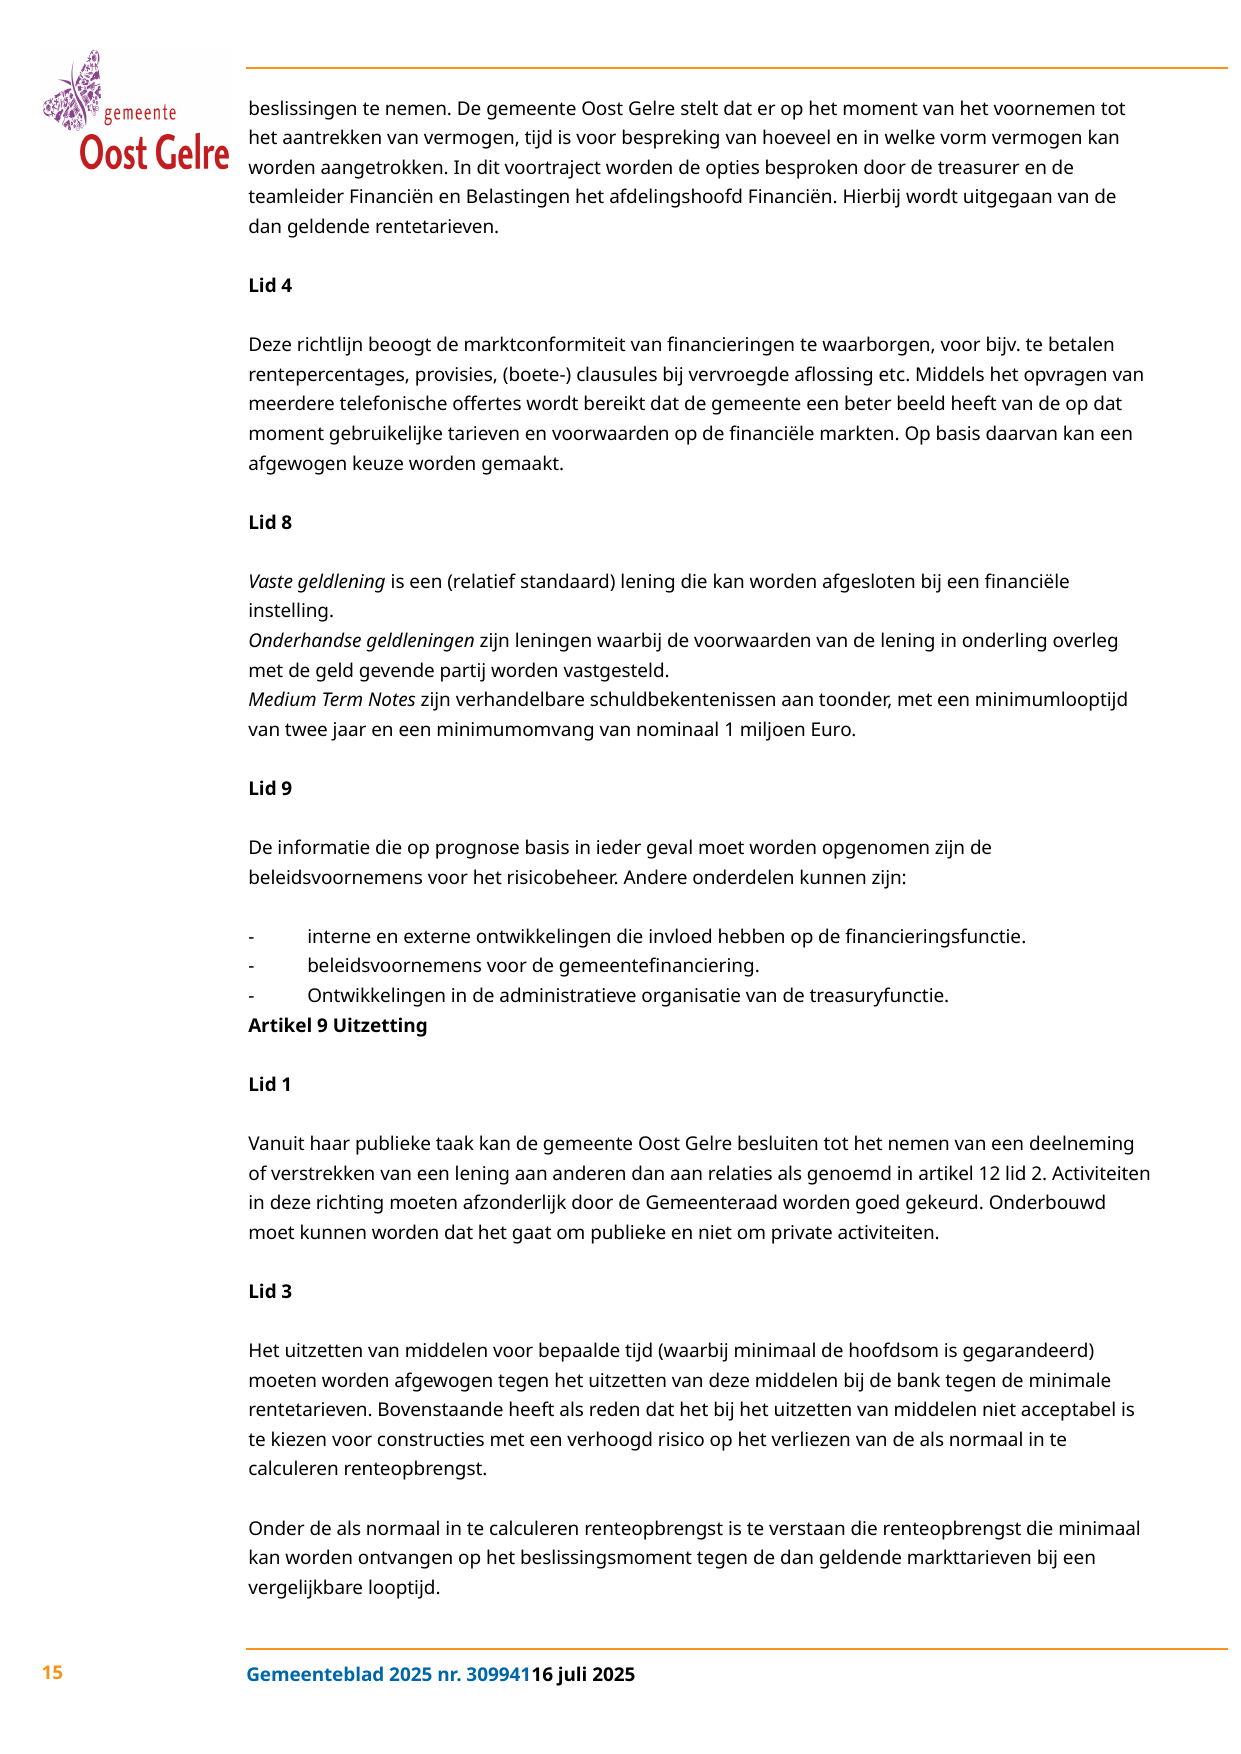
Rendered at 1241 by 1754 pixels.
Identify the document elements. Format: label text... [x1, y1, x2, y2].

text Lid 9 [248, 775, 1152, 801]
text Vanuit haar publieke taak kan de gemeente Oost Gelre besluiten tot het nemen van een deelneming of verstrekken van een lening aan anderen dan aan relaties als genoemd in artikel 12 lid 2. Activiteiten in deze richting moeten afzonderlijk door de Gemeenteraad worden goed gekeurd. Onderbouwd moet kunnen worden dat het gaat om publieke en niet om private activiteiten. [248, 1130, 1152, 1245]
text Lid 1 [248, 1071, 1152, 1097]
text beslissingen te nemen. De gemeente Oost Gelre stelt dat er op het moment van het voornemen tot het aantrekken van vermogen, tijd is voor bespreking van hoeveel en in welke vorm vermogen kan worden aangetrokken. In dit voortraject worden de opties besproken door de treasurer en de teamleider Financiën en Belastingen het afdelingshoofd Financiën. Hierbij wordt uitgegaan van de dan geldende rentetarieven. [248, 95, 1152, 239]
text Het uitzetten van middelen voor bepaalde tijd (waarbij minimaal de hoofdsom is gegarandeerd) moeten worden afgewogen tegen het uitzetten van deze middelen bij de bank tegen de minimale rentetarieven. Bovenstaande heeft als reden dat het bij het uitzetten van middelen niet acceptabel is te kiezen voor constructies met een verhoogd risico op het verliezen van de als normaal in te calculeren renteopbrengst. [248, 1337, 1152, 1481]
list beleidsvoornemens voor de gemeentefinanciering. [248, 953, 1152, 978]
list Ontwikkelingen in de administratieve organisatie van de treasuryfunctie. [248, 982, 1152, 1008]
text Onder de als normaal in te calculeren renteopbrengst is te verstaan die renteopbrengst die minimaal kan worden ontvangen op het beslissingsmoment tegen de dan geldende markttarieven bij een vergelijkbare looptijd. [248, 1515, 1152, 1600]
text Deze richtlijn beoogt de marktconformiteit van financieringen te waarborgen, voor bijv. te betalen rentepercentages, provisies, (boete-) clausules bij vervroegde aflossing etc. Middels het opvragen van meerdere telefonische offertes wordt bereikt dat de gemeente een beter beeld heeft van de op dat moment gebruikelijke tarieven en voorwaarden op de financiële markten. Op basis daarvan kan een afgewogen keuze worden gemaakt. [248, 331, 1152, 476]
text Vaste geldlening is een (relatief standaard) lening die kan worden afgesloten bij een financiële instelling. [248, 568, 1152, 623]
text De informatie die op prognose basis in ieder geval moet worden opgenomen zijn de beleidsvoornemens voor het risicobeheer. Andere onderdelen kunnen zijn: [248, 834, 1152, 890]
text Lid 4 [248, 272, 1152, 298]
text Artikel 9 Uitzetting [248, 1012, 1152, 1038]
list interne en externe ontwikkelingen die invloed hebben op de financieringsfunctie. [248, 923, 1152, 949]
text Onderhandse geldleningen zijn leningen waarbij de voorwaarden van de lening in onderling overleg met de geld gevende partij worden vastgesteld. [248, 627, 1152, 683]
text Medium Term Notes zijn verhandelbare schuldbekentenissen aan toonder, met een minimumlooptijd van twee jaar en een minimumomvang van nominaal 1 miljoen Euro. [248, 686, 1152, 742]
text Lid 3 [248, 1278, 1152, 1304]
picture [41, 47, 231, 172]
text Lid 8 [248, 509, 1152, 535]
